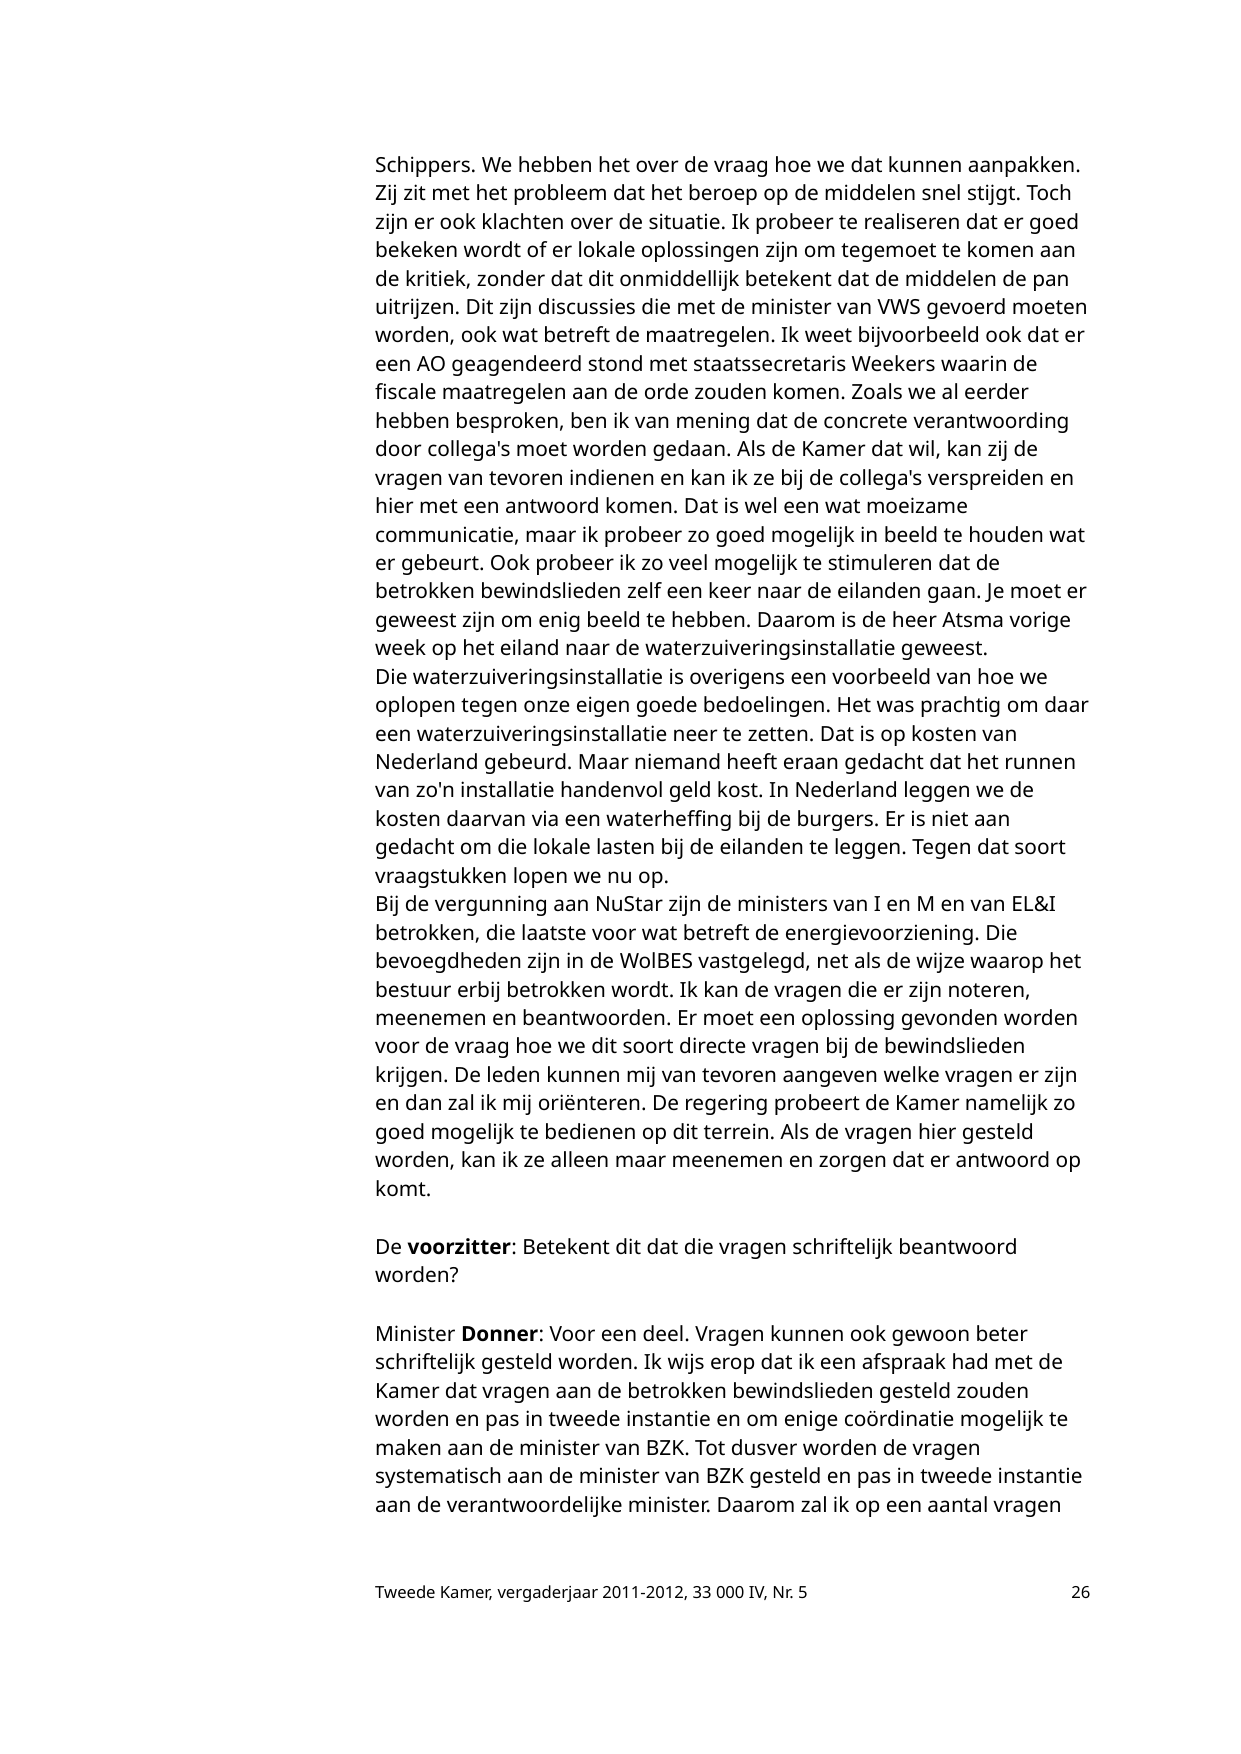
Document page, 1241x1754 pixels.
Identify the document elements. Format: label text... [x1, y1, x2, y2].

text Die waterzuiveringsinstallatie is overigens een voorbeeld van hoe we oplopen tegen onze eigen goede bedoelingen. Het was prachtig om daar een waterzuiveringsinstallatie neer te zetten. Dat is op kosten van Nederland gebeurd. Maar niemand heeft eraan gedacht dat het runnen van zo'n installatie handenvol geld kost. In Nederland leggen we de kosten daarvan via een waterheffing bij de burgers. Er is niet aan gedacht om die lokale lasten bij de eilanden te leggen. Tegen dat soort vraagstukken lopen we nu op. [375, 662, 1090, 889]
text Schippers. We hebben het over de vraag hoe we dat kunnen aanpakken. Zij zit met het probleem dat het beroep op de middelen snel stijgt. Toch zijn er ook klachten over de situatie. Ik probeer te realiseren dat er goed bekeken wordt of er lokale oplossingen zijn om tegemoet te komen aan de kritiek, zonder dat dit onmiddellijk betekent dat de middelen de pan uitrijzen. Dit zijn discussies die met de minister van VWS gevoerd moeten worden, ook wat betreft de maatregelen. Ik weet bijvoorbeeld ook dat er een AO geagendeerd stond met staatssecretaris Weekers waarin de fiscale maatregelen aan de orde zouden komen. Zoals we al eerder hebben besproken, ben ik van mening dat de concrete verantwoording door collega's moet worden gedaan. Als de Kamer dat wil, kan zij de vragen van tevoren indienen en kan ik ze bij de collega's verspreiden en hier met een antwoord komen. Dat is wel een wat moeizame communicatie, maar ik probeer zo goed mogelijk in beeld te houden wat er gebeurt. Ook probeer ik zo veel mogelijk te stimuleren dat de betrokken bewindslieden zelf een keer naar de eilanden gaan. Je moet er geweest zijn om enig beeld te hebben. Daarom is de heer Atsma vorige week op het eiland naar de waterzuiveringsinstallatie geweest. [375, 150, 1090, 662]
text De voorzitter: Betekent dit dat die vragen schriftelijk beantwoord worden? [375, 1232, 1090, 1289]
text Bij de vergunning aan NuStar zijn de ministers van I en M en van EL&I betrokken, die laatste voor wat betreft de energievoorziening. Die bevoegdheden zijn in de WolBES vastgelegd, net als de wijze waarop het bestuur erbij betrokken wordt. Ik kan de vragen die er zijn noteren, meenemen en beantwoorden. Er moet een oplossing gevonden worden voor de vraag hoe we dit soort directe vragen bij de bewindslieden krijgen. De leden kunnen mij van tevoren aangeven welke vragen er zijn en dan zal ik mij oriënteren. De regering probeert de Kamer namelijk zo goed mogelijk te bedienen op dit terrein. Als de vragen hier gesteld worden, kan ik ze alleen maar meenemen en zorgen dat er antwoord op komt. [375, 889, 1090, 1202]
text Minister Donner: Voor een deel. Vragen kunnen ook gewoon beter schriftelijk gesteld worden. Ik wijs erop dat ik een afspraak had met de Kamer dat vragen aan de betrokken bewindslieden gesteld zouden worden en pas in tweede instantie en om enige coördinatie mogelijk te maken aan de minister van BZK. Tot dusver worden de vragen systematisch aan de minister van BZK gesteld en pas in tweede instantie aan de verantwoordelijke minister. Daarom zal ik op een aantal vragen [375, 1319, 1090, 1518]
